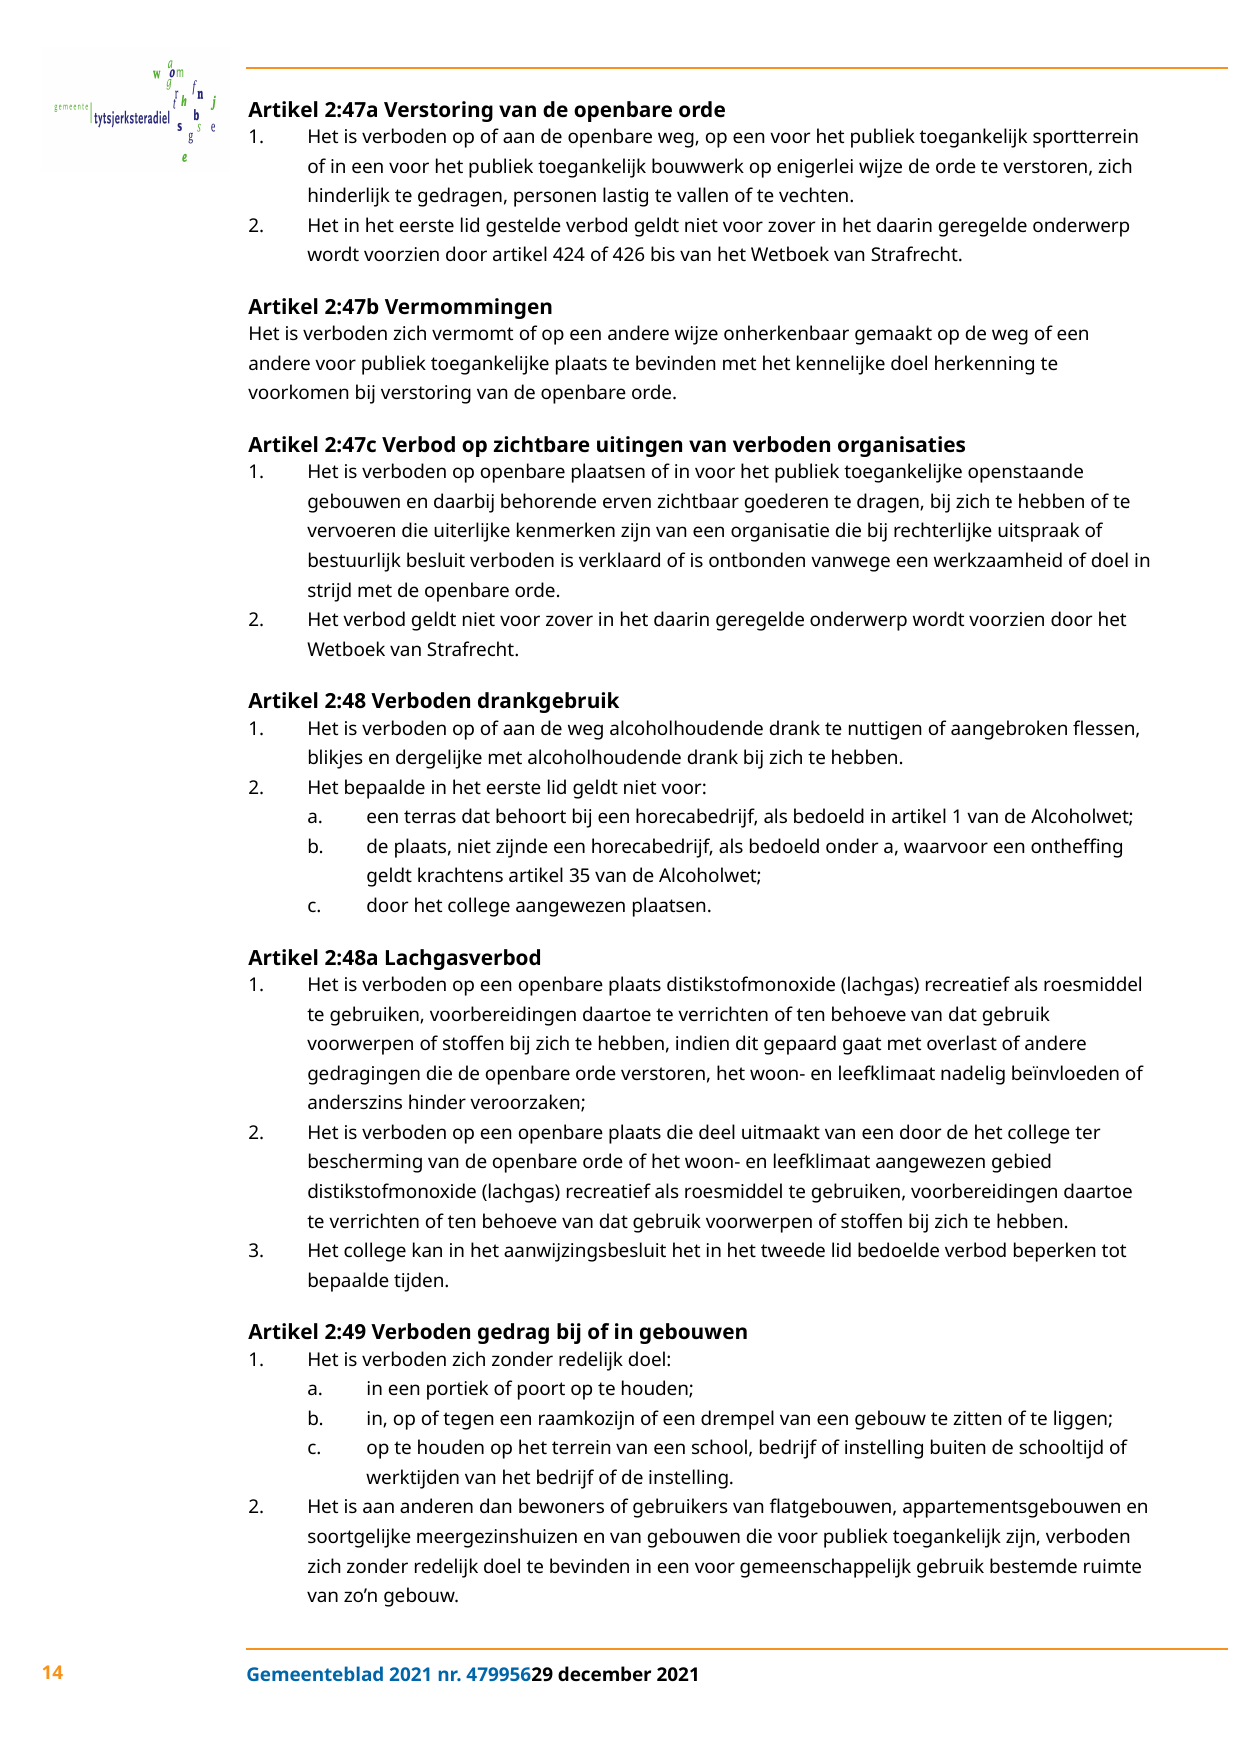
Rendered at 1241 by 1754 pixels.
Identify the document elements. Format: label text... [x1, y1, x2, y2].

list de plaats, niet zijnde een horecabedrijf, als bedoeld onder a, waarvoor een ontheffing geldt krachtens artikel 35 van de Alcoholwet; [307, 833, 1152, 888]
list in, op of tegen een raamkozijn of een drempel van een gebouw te zitten of te liggen; [307, 1405, 1152, 1431]
list Het is verboden op een openbare plaats distikstofmonoxide (lachgas) recreatief als roesmiddel te gebruiken, voorbereidingen daartoe te verrichten of ten behoeve van dat gebruik voorwerpen of stoffen bij zich te hebben, indien dit gepaard gaat met overlast of andere gedragingen die de openbare orde verstoren, het woon- en leefklimaat nadelig beïnvloeden of anderszins hinder veroorzaken; [248, 971, 1152, 1115]
list een terras dat behoort bij een horecabedrijf, als bedoeld in artikel 1 van de Alcoholwet; [307, 803, 1152, 829]
list Het is verboden zich zonder redelijk doel: [248, 1346, 1152, 1372]
list op te houden op het terrein van een school, bedrijf of instelling buiten de schooltijd of werktijden van het bedrijf of de instelling. [307, 1434, 1152, 1490]
text Artikel 2:47c Verbod op zichtbare uitingen van verboden organisaties [248, 430, 1152, 458]
list Het college kan in het aanwijzingsbesluit het in het tweede lid bedoelde verbod beperken tot bepaalde tijden. [248, 1237, 1152, 1293]
text Artikel 2:48a Lachgasverbod [248, 943, 1152, 971]
list Het verbod geldt niet voor zover in het daarin geregelde onderwerp wordt voorzien door het Wetboek van Strafrecht. [248, 606, 1152, 662]
text Artikel 2:48 Verboden drankgebruik [248, 686, 1152, 715]
list Het is verboden op openbare plaatsen of in voor het publiek toegankelijke openstaande gebouwen en daarbij behorende erven zichtbaar goederen te dragen, bij zich te hebben of te vervoeren die uiterlijke kenmerken zijn van een organisatie die bij rechterlijke uitspraak of bestuurlijk besluit verboden is verklaard of is ontbonden vanwege een werkzaamheid of doel in strijd met de openbare orde. [248, 458, 1152, 602]
list Het is aan anderen dan bewoners of gebruikers van flatgebouwen, appartementsgebouwen en soortgelijke meergezinshuizen en van gebouwen die voor publiek toegankelijk zijn, verboden zich zonder redelijk doel te bevinden in een voor gemeenschappelijk gebruik bestemde ruimte van zo’n gebouw. [248, 1494, 1152, 1608]
text Het is verboden zich vermomt of op een andere wijze onherkenbaar gemaakt op de weg of een andere voor publiek toegankelijke plaats te bevinden met het kennelijke doel herkenning te voorkomen bij verstoring van de openbare orde. [248, 320, 1152, 405]
text Artikel 2:49 Verboden gedrag bij of in gebouwen [248, 1317, 1152, 1346]
picture [41, 47, 231, 172]
list Het bepaalde in het eerste lid geldt niet voor: [248, 774, 1152, 800]
list Het is verboden op of aan de openbare weg, op een voor het publiek toegankelijk sportterrein of in een voor het publiek toegankelijk bouwwerk op enigerlei wijze de orde te verstoren, zich hinderlijk te gedragen, personen lastig te vallen of te vechten. [248, 123, 1152, 208]
text Artikel 2:47b Vermommingen [248, 292, 1152, 320]
list in een portiek of poort op te houden; [307, 1375, 1152, 1401]
list Het is verboden op een openbare plaats die deel uitmaakt van een door de het college ter bescherming van de openbare orde of het woon- en leefklimaat aangewezen gebied distikstofmonoxide (lachgas) recreatief als roesmiddel te gebruiken, voorbereidingen daartoe te verrichten of ten behoeve van dat gebruik voorwerpen of stoffen bij zich te hebben. [248, 1119, 1152, 1233]
text Artikel 2:47a Verstoring van de openbare orde [248, 95, 1152, 123]
list door het college aangewezen plaatsen. [307, 892, 1152, 918]
list Het is verboden op of aan de weg alcoholhoudende drank te nuttigen of aangebroken flessen, blikjes en dergelijke met alcoholhoudende drank bij zich te hebben. [248, 715, 1152, 770]
list Het in het eerste lid gestelde verbod geldt niet voor zover in het daarin geregelde onderwerp wordt voorzien door artikel 424 of 426 bis van het Wetboek van Strafrecht. [248, 212, 1152, 267]
